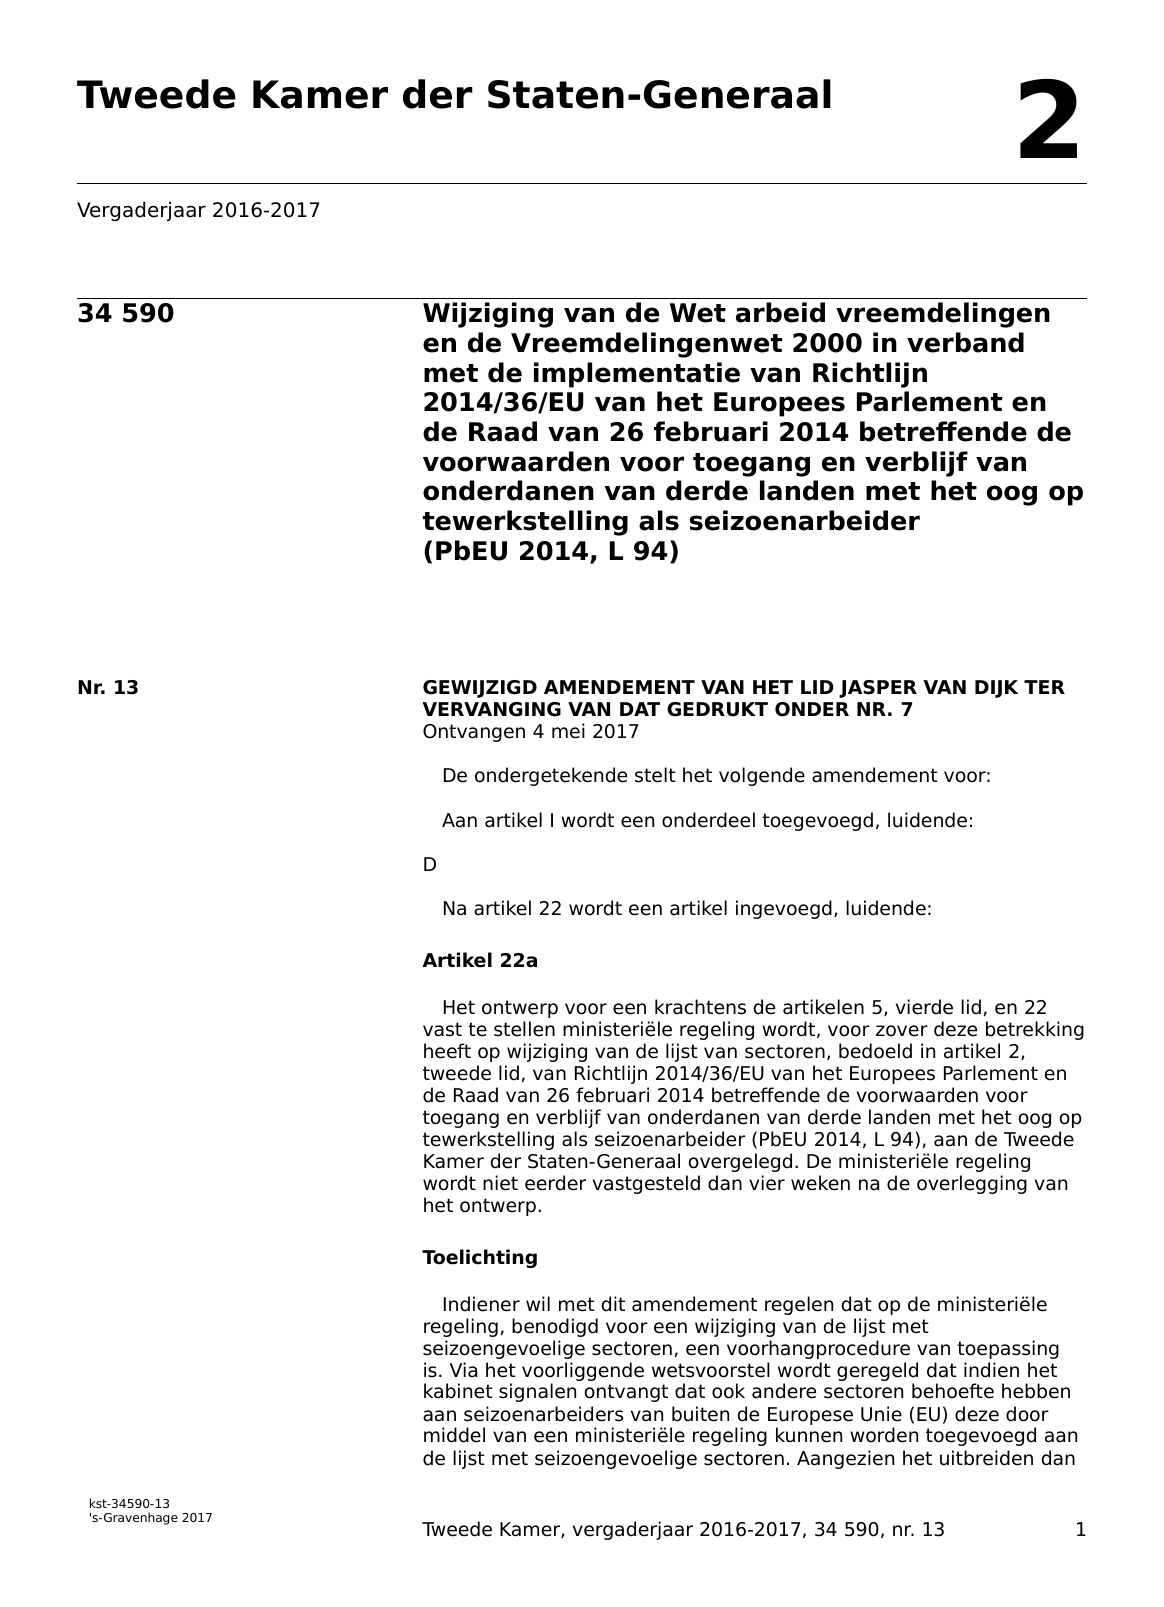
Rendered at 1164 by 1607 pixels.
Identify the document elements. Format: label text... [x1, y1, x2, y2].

subtitle Nr. 13 GEWIJZIGD AMENDEMENT VAN HET LID JASPER VAN DIJK TER VERVANGING VAN DAT GEDRUKT ONDER NR. 7 [77, 677, 1087, 721]
subtitle 34 590 Wijziging van de Wet arbeid vreemdelingen en de Vreemdelingenwet 2000 in verband met de implementatie van Richtlijn 2014/36/EU van het Europees Parlement en de Raad van 26 februari 2014 betreffende de voorwaarden voor toegang en verblijf van onderdanen van derde landen met het oog op tewerkstelling als seizoenarbeider (PbEU 2014, L 94) [77, 299, 1087, 566]
text D [422, 854, 1087, 876]
table_cell Vergaderjaar 2016-2017 [77, 184, 1087, 298]
text 's-Gravenhage 2017 [88, 1511, 323, 1525]
table_header 2 [886, 59, 1087, 183]
text Ontvangen 4 mei 2017 [422, 721, 1087, 743]
table_header Tweede Kamer der Staten-Generaal [77, 59, 886, 183]
subtitle Artikel 22a [422, 950, 1087, 972]
text Aan artikel I wordt een onderdeel toegevoegd, luidende: [422, 809, 1087, 831]
text kst-34590-13 [88, 1497, 323, 1511]
text Indiener wil met dit amendement regelen dat op de ministeriële regeling, benodigd voor een wijziging van de lijst met seizoengevoelige sectoren, een voorhangprocedure van toepassing is. Via het voorliggende wetsvoorstel wordt geregeld dat indien het kabinet signalen ontvangt dat ook andere sectoren behoefte hebben aan seizoenarbeiders van buiten de Europese Unie (EU) deze door middel van een ministeriële regeling kunnen worden toegevoegd aan de lijst met seizoengevoelige sectoren. Aangezien het uitbreiden dan [422, 1293, 1087, 1469]
text Het ontwerp voor een krachtens de artikelen 5, vierde lid, en 22 vast te stellen ministeriële regeling wordt, voor zover deze betrekking heeft op wijziging van de lijst van sectoren, bedoeld in artikel 2, tweede lid, van Richtlijn 2014/36/EU van het Europees Parlement en de Raad van 26 februari 2014 betreffende de voorwaarden voor toegang en verblijf van onderdanen van derde landen met het oog op tewerkstelling als seizoenarbeider (PbEU 2014, L 94), aan de Tweede Kamer der Staten-Generaal overgelegd. De ministeriële regeling wordt niet eerder vastgesteld dan vier weken na de overlegging van het ontwerp. [422, 997, 1087, 1217]
subtitle Toelichting [422, 1247, 1087, 1268]
text De ondergetekende stelt het volgende amendement voor: [422, 765, 1087, 787]
text Na artikel 22 wordt een artikel ingevoegd, luidende: [422, 898, 1087, 920]
